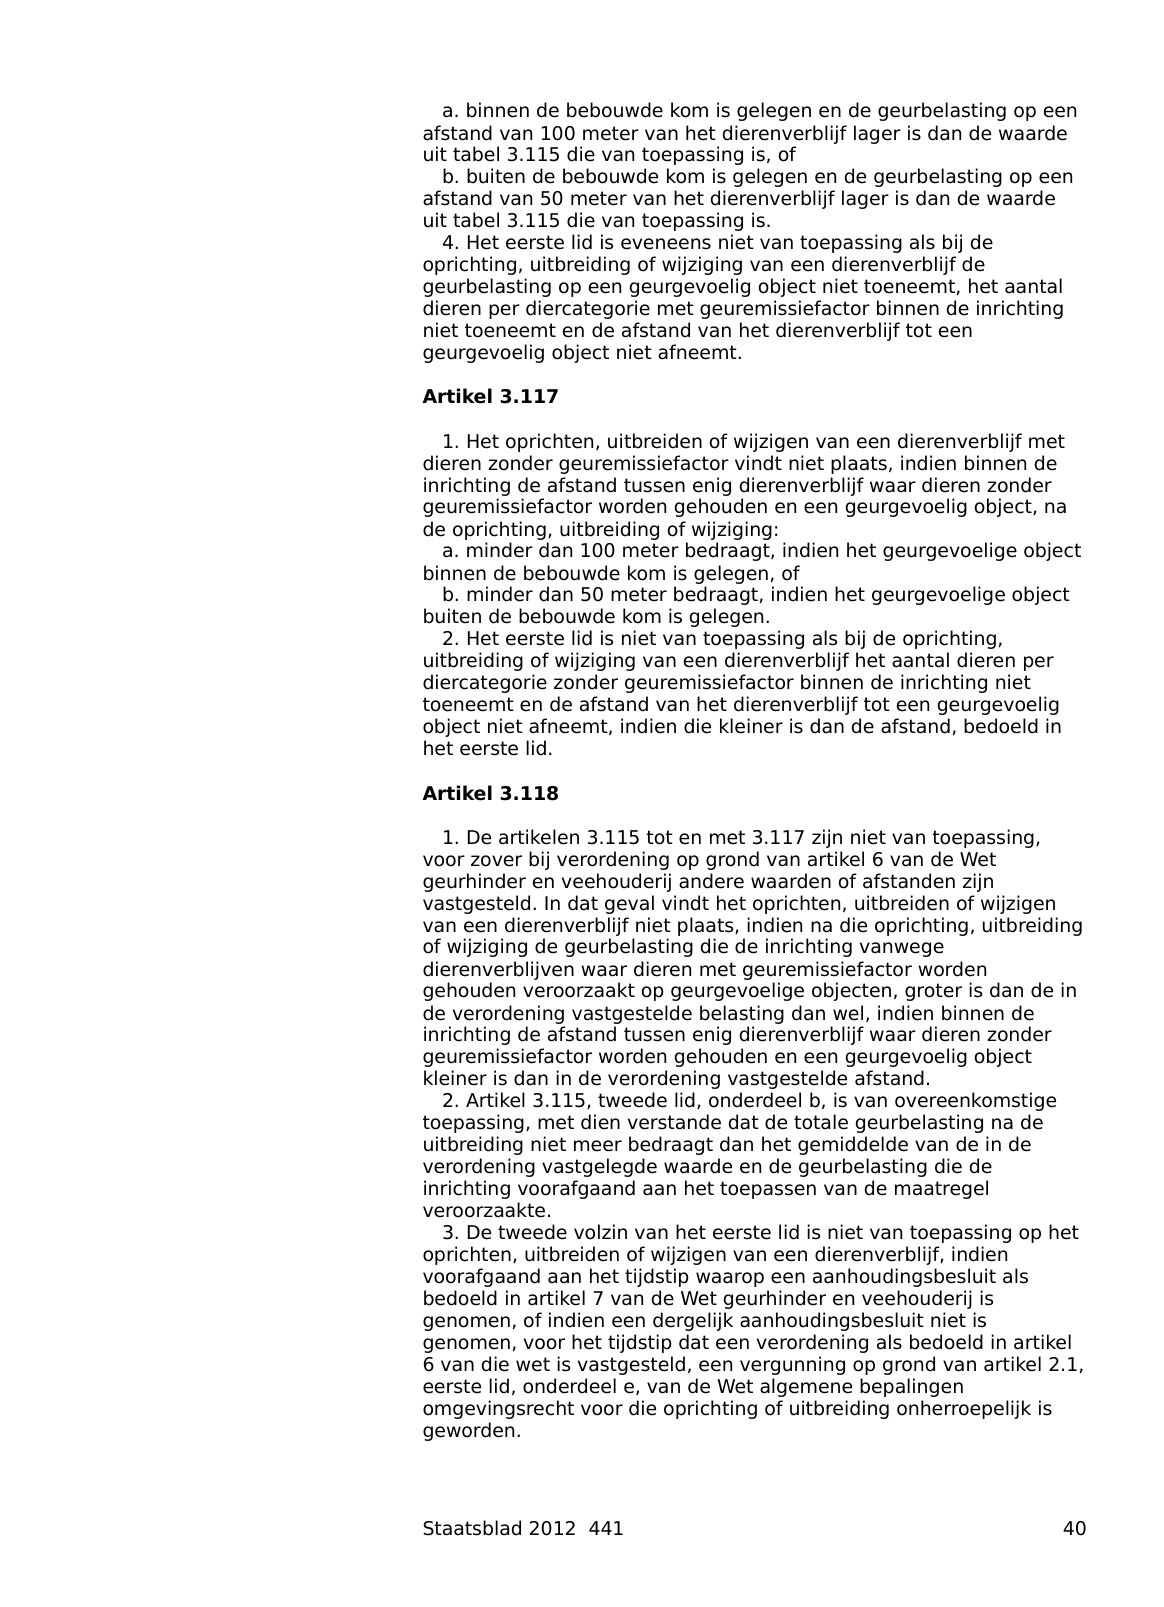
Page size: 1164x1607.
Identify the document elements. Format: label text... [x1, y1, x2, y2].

text a. minder dan 100 meter bedraagt, indien het geurgevoelige object binnen de bebouwde kom is gelegen, of [422, 540, 1087, 584]
subtitle Artikel 3.118 [422, 782, 1087, 804]
text 2. Artikel 3.115, tweede lid, onderdeel b, is van overeenkomstige toepassing, met dien verstande dat de totale geurbelasting na de uitbreiding niet meer bedraagt dan het gemiddelde van de in de verordening vastgelegde waarde en de geurbelasting die de inrichting voorafgaand aan het toepassen van de maatregel veroorzaakte. [422, 1090, 1087, 1222]
text 2. Het eerste lid is niet van toepassing als bij de oprichting, uitbreiding of wijziging van een dierenverblijf het aantal dieren per diercategorie zonder geuremissiefactor binnen de inrichting niet toeneemt en de afstand van het dierenverblijf tot een geurgevoelig object niet afneemt, indien die kleiner is dan de afstand, bedoeld in het eerste lid. [422, 628, 1087, 760]
subtitle Artikel 3.117 [422, 386, 1087, 408]
text 1. Het oprichten, uitbreiden of wijzigen van een dierenverblijf met dieren zonder geuremissiefactor vindt niet plaats, indien binnen de inrichting de afstand tussen enig dierenverblijf waar dieren zonder geuremissiefactor worden gehouden en een geurgevoelig object, na de oprichting, uitbreiding of wijziging: [422, 431, 1087, 540]
text b. minder dan 50 meter bedraagt, indien het geurgevoelige object buiten de bebouwde kom is gelegen. [422, 584, 1087, 628]
text a. binnen de bebouwde kom is gelegen en de geurbelasting op een afstand van 100 meter van het dierenverblijf lager is dan de waarde uit tabel 3.115 die van toepassing is, of [422, 100, 1087, 166]
text 3. De tweede volzin van het eerste lid is niet van toepassing op het oprichten, uitbreiden of wijzigen van een dierenverblijf, indien voorafgaand aan het tijdstip waarop een aanhoudingsbesluit als bedoeld in artikel 7 van de Wet geurhinder en veehouderij is genomen, of indien een dergelijk aanhoudingsbesluit niet is genomen, voor het tijdstip dat een verordening als bedoeld in artikel 6 van die wet is vastgesteld, een vergunning op grond van artikel 2.1, eerste lid, onderdeel e, van de Wet algemene bepalingen omgevingsrecht voor die oprichting of uitbreiding onherroepelijk is geworden. [422, 1222, 1087, 1442]
text 1. De artikelen 3.115 tot en met 3.117 zijn niet van toepassing, voor zover bij verordening op grond van artikel 6 van de Wet geurhinder en veehouderij andere waarden of afstanden zijn vastgesteld. In dat geval vindt het oprichten, uitbreiden of wijzigen van een dierenverblijf niet plaats, indien na die oprichting, uitbreiding of wijziging de geurbelasting die de inrichting vanwege dierenverblijven waar dieren met geuremissiefactor worden gehouden veroorzaakt op geurgevoelige objecten, groter is dan de in de verordening vastgestelde belasting dan wel, indien binnen de inrichting de afstand tussen enig dierenverblijf waar dieren zonder geuremissiefactor worden gehouden en een geurgevoelig object kleiner is dan in de verordening vastgestelde afstand. [422, 827, 1087, 1090]
text 4. Het eerste lid is eveneens niet van toepassing als bij de oprichting, uitbreiding of wijziging van een dierenverblijf de geurbelasting op een geurgevoelig object niet toeneemt, het aantal dieren per diercategorie met geuremissiefactor binnen de inrichting niet toeneemt en de afstand van het dierenverblijf tot een geurgevoelig object niet afneemt. [422, 232, 1087, 364]
text b. buiten de bebouwde kom is gelegen en de geurbelasting op een afstand van 50 meter van het dierenverblijf lager is dan de waarde uit tabel 3.115 die van toepassing is. [422, 166, 1087, 232]
